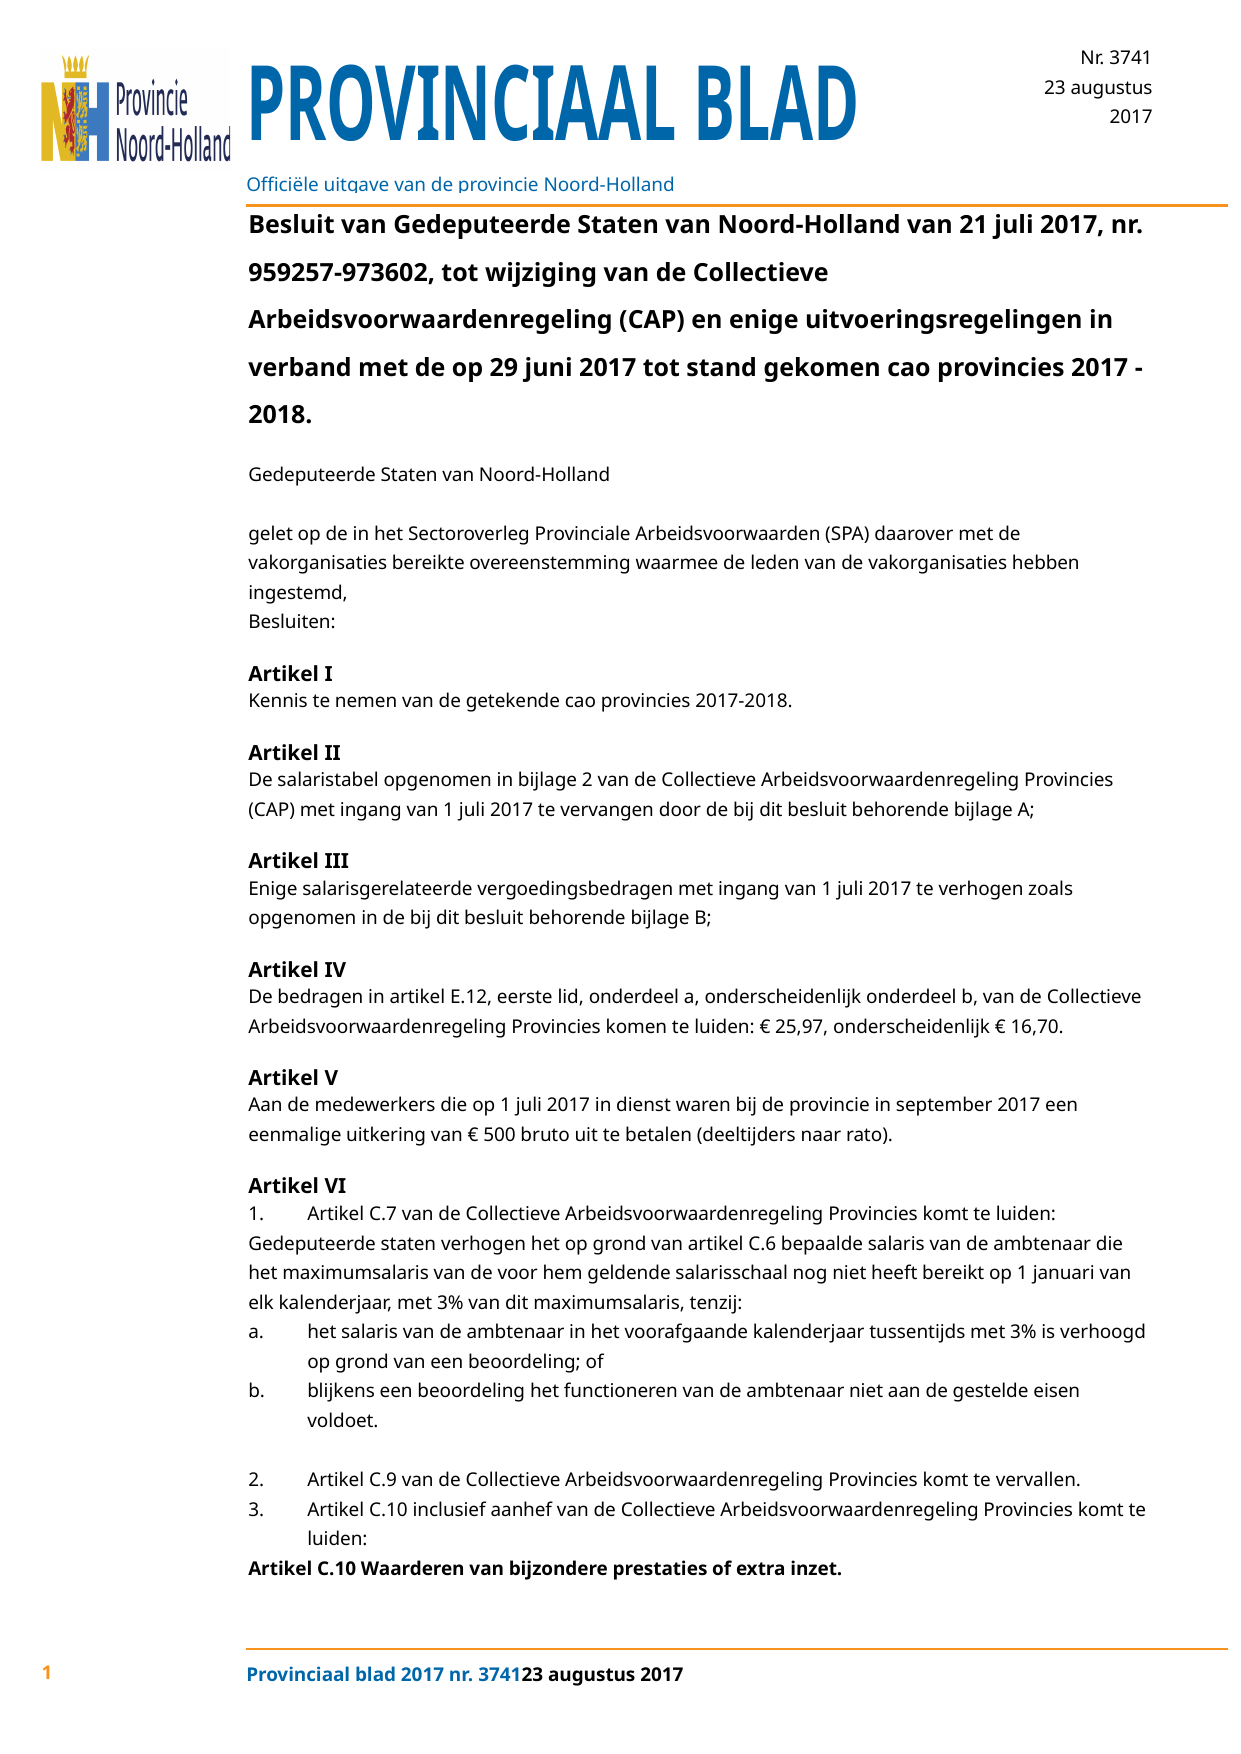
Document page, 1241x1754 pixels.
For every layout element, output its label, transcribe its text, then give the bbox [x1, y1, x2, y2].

list blijkens een beoordeling het functioneren van de ambtenaar niet aan de gestelde eisen voldoet. [248, 1378, 1152, 1433]
text Aan de medewerkers die op 1 juli 2017 in dienst waren bij de provincie in september 2017 een eenmalige uitkering van € 500 bruto uit te betalen (deeltijders naar rato). [248, 1092, 1152, 1147]
list Artikel C.9 van de Collectieve Arbeidsvoorwaardenregeling Provincies komt te vervallen. [248, 1466, 1152, 1492]
text Artikel IV [248, 955, 1152, 983]
text Besluit van Gedeputeerde Staten van Noord-Holland van 21 juli 2017, nr. 959257-973602, tot wijziging van de Collectieve Arbeidsvoorwaardenregeling (CAP) en enige uitvoeringsregelingen in verband met de op 29 juni 2017 tot stand gekomen cao provincies 2017 - 2018. [248, 207, 1152, 431]
text Artikel III [248, 846, 1152, 875]
text De salaristabel opgenomen in bijlage 2 van de Collectieve Arbeidsvoorwaardenregeling Provincies (CAP) met ingang van 1 juli 2017 te vervangen door de bij dit besluit behorende bijlage A; [248, 766, 1152, 822]
text Enige salarisgerelateerde vergoedingsbedragen met ingang van 1 juli 2017 te verhogen zoals opgenomen in de bij dit besluit behorende bijlage B; [248, 875, 1152, 930]
text Artikel C.10 Waarderen van bijzondere prestaties of extra inzet. [248, 1555, 1152, 1581]
text Besluiten: [248, 609, 1152, 634]
text De bedragen in artikel E.12, eerste lid, onderdeel a, onderscheidenlijk onderdeel b, van de Collectieve Arbeidsvoorwaardenregeling Provincies komen te luiden: € 25,97, onderscheidenlijk € 16,70. [248, 983, 1152, 1038]
text Artikel II [248, 738, 1152, 766]
text gelet op de in het Sectoroverleg Provinciale Arbeidsvoorwaarden (SPA) daarover met de vakorganisaties bereikte overeenstemming waarmee de leden van de vakorganisaties hebben ingestemd, [248, 520, 1152, 605]
list Artikel C.10 inclusief aanhef van de Collectieve Arbeidsvoorwaardenregeling Provincies komt te luiden: [248, 1496, 1152, 1551]
text Artikel V [248, 1063, 1152, 1092]
text Artikel VI [248, 1172, 1152, 1200]
list Artikel C.7 van de Collectieve Arbeidsvoorwaardenregeling Provincies komt te luiden: [248, 1200, 1152, 1226]
picture [41, 47, 231, 172]
text Kennis te nemen van de getekende cao provincies 2017-2018. [248, 687, 1152, 713]
text Gedeputeerde Staten van Noord-Holland [248, 461, 1152, 486]
text Artikel I [248, 659, 1152, 687]
text Gedeputeerde staten verhogen het op grond van artikel C.6 bepaalde salaris van de ambtenaar die het maximumsalaris van de voor hem geldende salarisschaal nog niet heeft bereikt op 1 januari van elk kalenderjaar, met 3% van dit maximumsalaris, tenzij: [248, 1230, 1152, 1314]
list het salaris van de ambtenaar in het voorafgaande kalenderjaar tussentijds met 3% is verhoogd op grond van een beoordeling; of [248, 1318, 1152, 1374]
